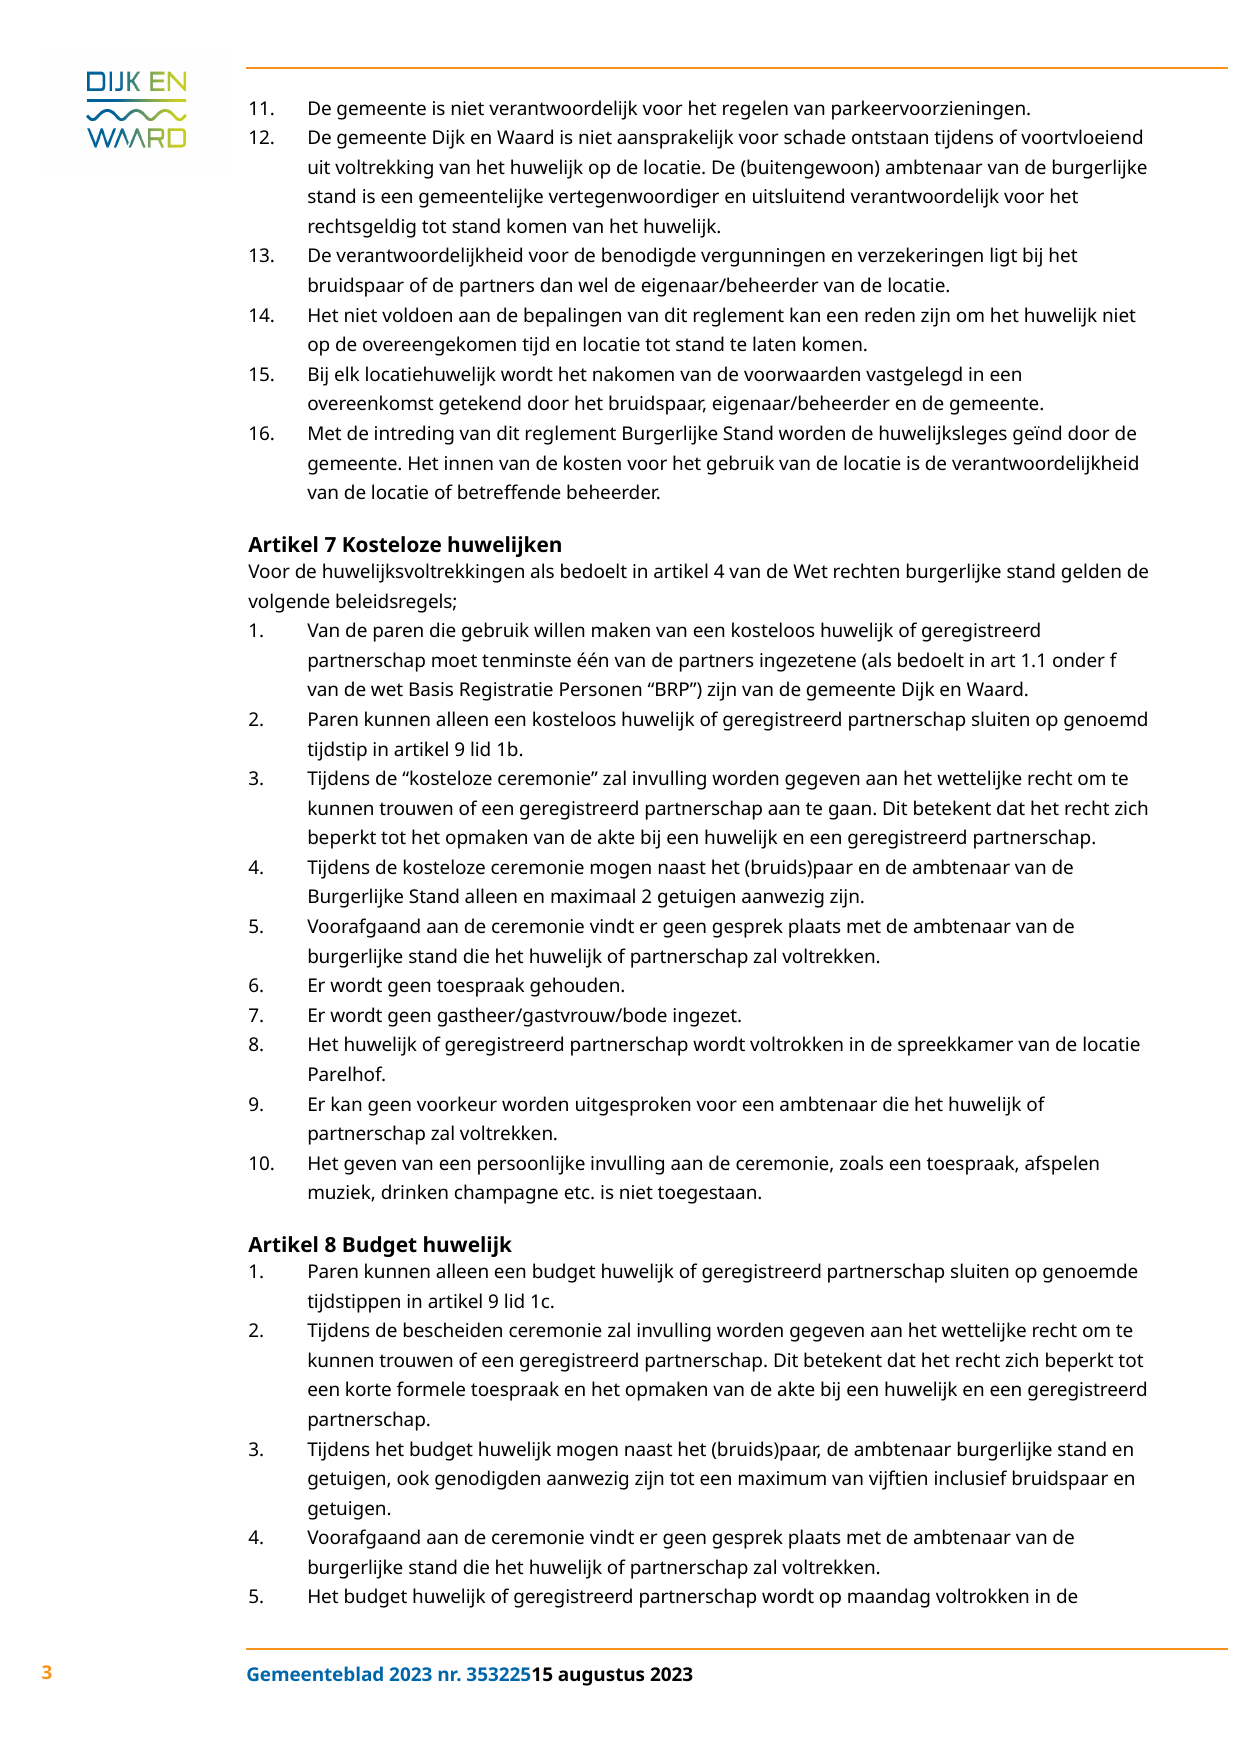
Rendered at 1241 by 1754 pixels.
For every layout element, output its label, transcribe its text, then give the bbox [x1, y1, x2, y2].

list Met de intreding van dit reglement Burgerlijke Stand worden de huwelijksleges geïnd door de gemeente. Het innen van de kosten voor het gebruik van de locatie is de verantwoordelijkheid van de locatie of betreffende beheerder. [248, 420, 1152, 505]
list Van de paren die gebruik willen maken van een kosteloos huwelijk of geregistreerd partnerschap moet tenminste één van de partners ingezetene (als bedoelt in art 1.1 onder f van de wet Basis Registratie Personen “BRP”) zijn van de gemeente Dijk en Waard. [248, 617, 1152, 702]
text Voor de huwelijksvoltrekkingen als bedoelt in artikel 4 van de Wet rechten burgerlijke stand gelden de volgende beleidsregels; [248, 558, 1152, 613]
list Het niet voldoen aan de bepalingen van dit reglement kan een reden zijn om het huwelijk niet op de overeengekomen tijd en locatie tot stand te laten komen. [248, 302, 1152, 357]
list De verantwoordelijkheid voor de benodigde vergunningen en verzekeringen ligt bij het bruidspaar of de partners dan wel de eigenaar/beheerder van de locatie. [248, 243, 1152, 298]
list Er wordt geen toespraak gehouden. [248, 972, 1152, 998]
text Artikel 8 Budget huwelijk [248, 1230, 1152, 1258]
list Er kan geen voorkeur worden uitgesproken voor een ambtenaar die het huwelijk of partnerschap zal voltrekken. [248, 1091, 1152, 1146]
list Paren kunnen alleen een kosteloos huwelijk of geregistreerd partnerschap sluiten op genoemd tijdstip in artikel 9 lid 1b. [248, 706, 1152, 761]
list Er wordt geen gastheer/gastvrouw/bode ingezet. [248, 1002, 1152, 1028]
list De gemeente Dijk en Waard is niet aansprakelijk voor schade ontstaan tijdens of voortvloeiend uit voltrekking van het huwelijk op de locatie. De (buitengewoon) ambtenaar van de burgerlijke stand is een gemeentelijke vertegenwoordiger en uitsluitend verantwoordelijk voor het rechtsgeldig tot stand komen van het huwelijk. [248, 124, 1152, 239]
text Artikel 7 Kosteloze huwelijken [248, 530, 1152, 558]
list Tijdens de kosteloze ceremonie mogen naast het (bruids)paar en de ambtenaar van de Burgerlijke Stand alleen en maximaal 2 getuigen aanwezig zijn. [248, 854, 1152, 909]
list De gemeente is niet verantwoordelijk voor het regelen van parkeervoorzieningen. [248, 95, 1152, 121]
list Paren kunnen alleen een budget huwelijk of geregistreerd partnerschap sluiten op genoemde tijdstippen in artikel 9 lid 1c. [248, 1258, 1152, 1314]
list Het huwelijk of geregistreerd partnerschap wordt voltrokken in de spreekkamer van de locatie Parelhof. [248, 1032, 1152, 1087]
list Bij elk locatiehuwelijk wordt het nakomen van de voorwaarden vastgelegd in een overeenkomst getekend door het bruidspaar, eigenaar/beheerder en de gemeente. [248, 361, 1152, 416]
list Tijdens de bescheiden ceremonie zal invulling worden gegeven aan het wettelijke recht om te kunnen trouwen of een geregistreerd partnerschap. Dit betekent dat het recht zich beperkt tot een korte formele toespraak en het opmaken van de akte bij een huwelijk en een geregistreerd partnerschap. [248, 1317, 1152, 1432]
list Het budget huwelijk of geregistreerd partnerschap wordt op maandag voltrokken in de [248, 1584, 1152, 1609]
list Tijdens de “kosteloze ceremonie” zal invulling worden gegeven aan het wettelijke recht om te kunnen trouwen of een geregistreerd partnerschap aan te gaan. Dit betekent dat het recht zich beperkt tot het opmaken van de akte bij een huwelijk en een geregistreerd partnerschap. [248, 765, 1152, 850]
list Tijdens het budget huwelijk mogen naast het (bruids)paar, de ambtenaar burgerlijke stand en getuigen, ook genodigden aanwezig zijn tot een maximum van vijftien inclusief bruidspaar en getuigen. [248, 1436, 1152, 1521]
picture [41, 47, 231, 172]
list Voorafgaand aan de ceremonie vindt er geen gesprek plaats met de ambtenaar van de burgerlijke stand die het huwelijk of partnerschap zal voltrekken. [248, 913, 1152, 968]
list Het geven van een persoonlijke invulling aan de ceremonie, zoals een toespraak, afspelen muziek, drinken champagne etc. is niet toegestaan. [248, 1150, 1152, 1205]
list Voorafgaand aan de ceremonie vindt er geen gesprek plaats met de ambtenaar van de burgerlijke stand die het huwelijk of partnerschap zal voltrekken. [248, 1524, 1152, 1580]
